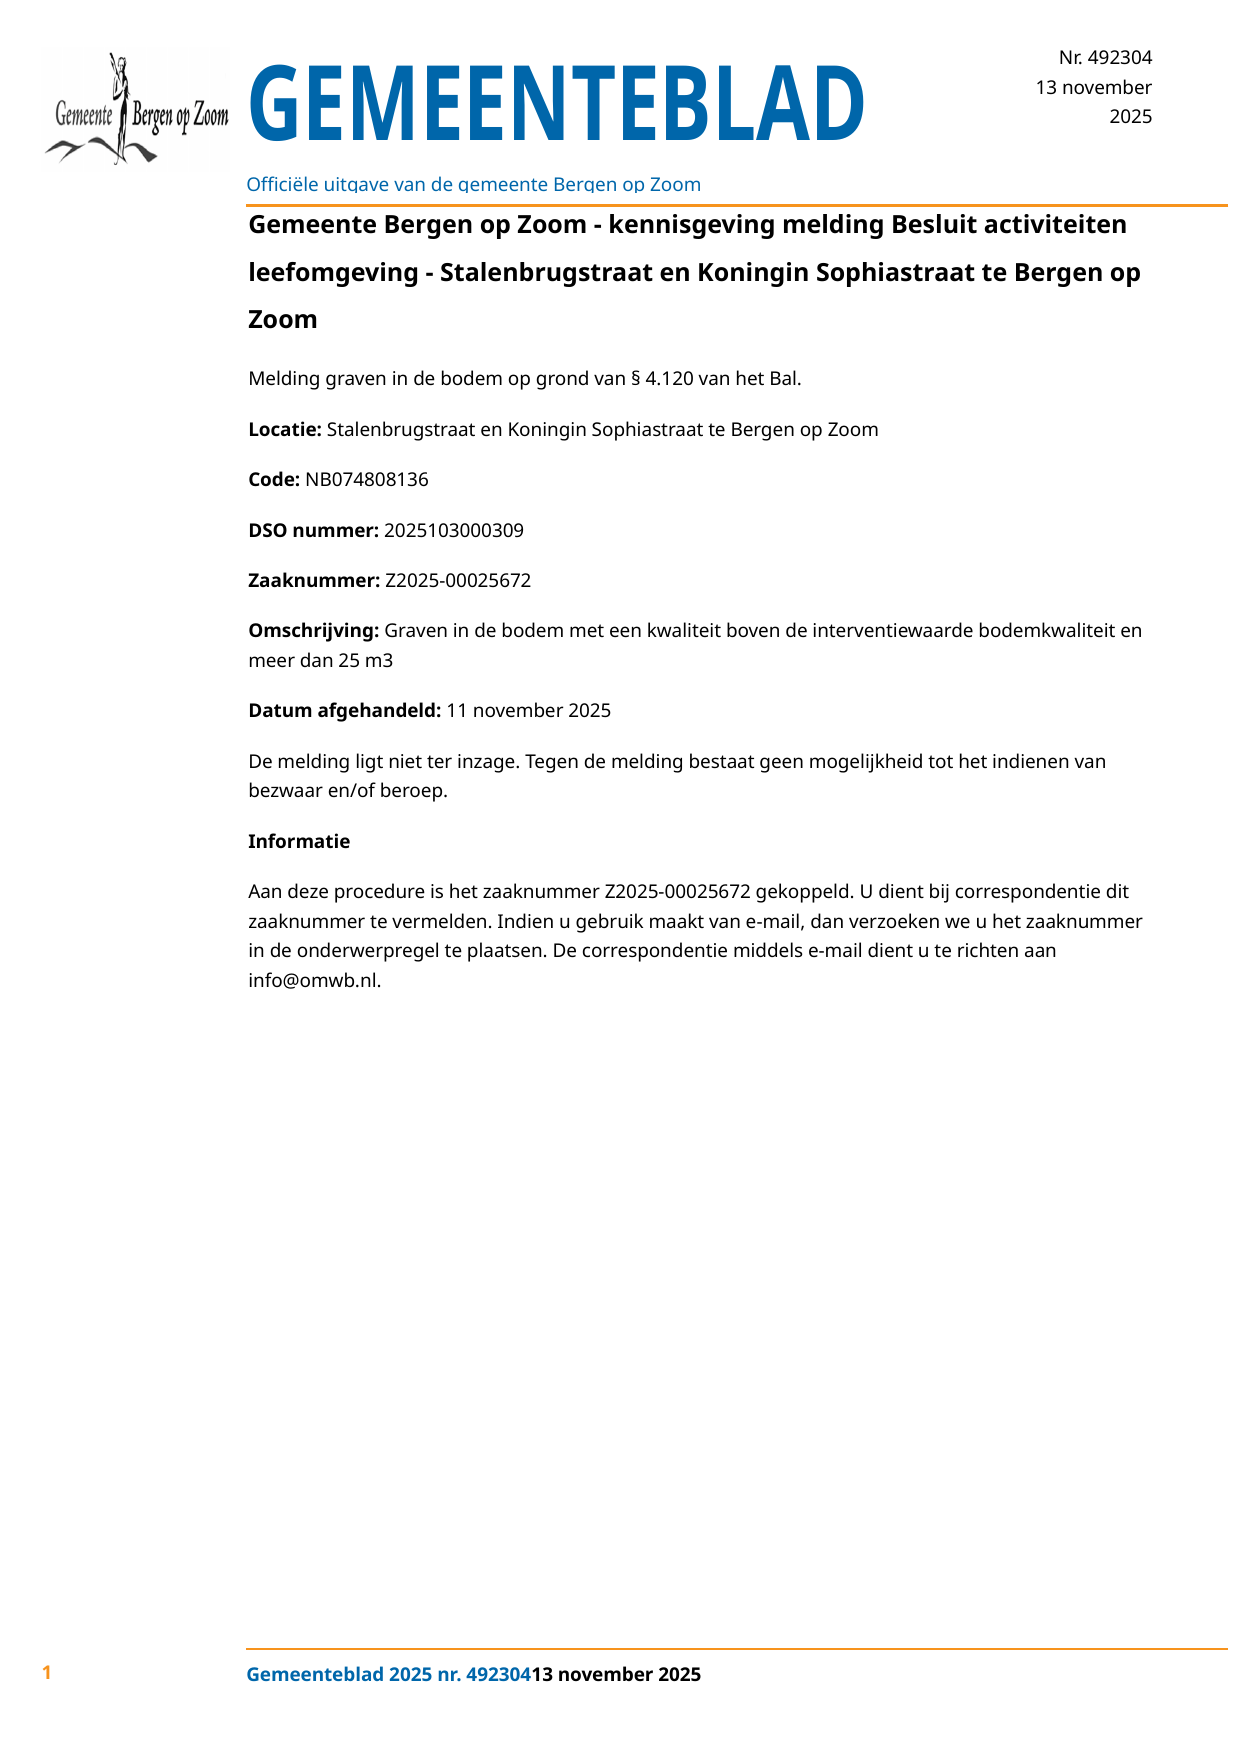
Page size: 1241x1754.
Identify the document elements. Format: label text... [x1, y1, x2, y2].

text Gemeente Bergen op Zoom - kennisgeving melding Besluit activiteiten leefomgeving - Stalenbrugstraat en Koningin Sophiastraat te Bergen op Zoom [248, 207, 1152, 336]
picture [41, 47, 231, 172]
text DSO nummer: 2025103000309 [248, 517, 1152, 542]
text Code: NB074808136 [248, 466, 1152, 492]
text Omschrijving: Graven in de bodem met een kwaliteit boven de interventiewaarde bodemkwaliteit en meer dan 25 m3 [248, 618, 1152, 673]
text Melding graven in de bodem op grond van § 4.120 van het Bal. [248, 366, 1152, 391]
text Aan deze procedure is het zaaknummer Z2025-00025672 gekoppeld. U dient bij correspondentie dit zaaknummer te vermelden. Indien u gebruik maakt van e-mail, dan verzoeken we u het zaaknummer in de onderwerpregel te plaatsen. De correspondentie middels e-mail dient u te richten aan info@omwb.nl. [248, 878, 1152, 993]
text Datum afgehandeld: 11 november 2025 [248, 698, 1152, 723]
text Zaaknummer: Z2025-00025672 [248, 567, 1152, 593]
text De melding ligt niet ter inzage. Tegen de melding bestaat geen mogelijkheid tot het indienen van bezwaar en/of beroep. [248, 748, 1152, 803]
text Informatie [248, 828, 1152, 854]
text Locatie: Stalenbrugstraat en Koningin Sophiastraat te Bergen op Zoom [248, 416, 1152, 442]
